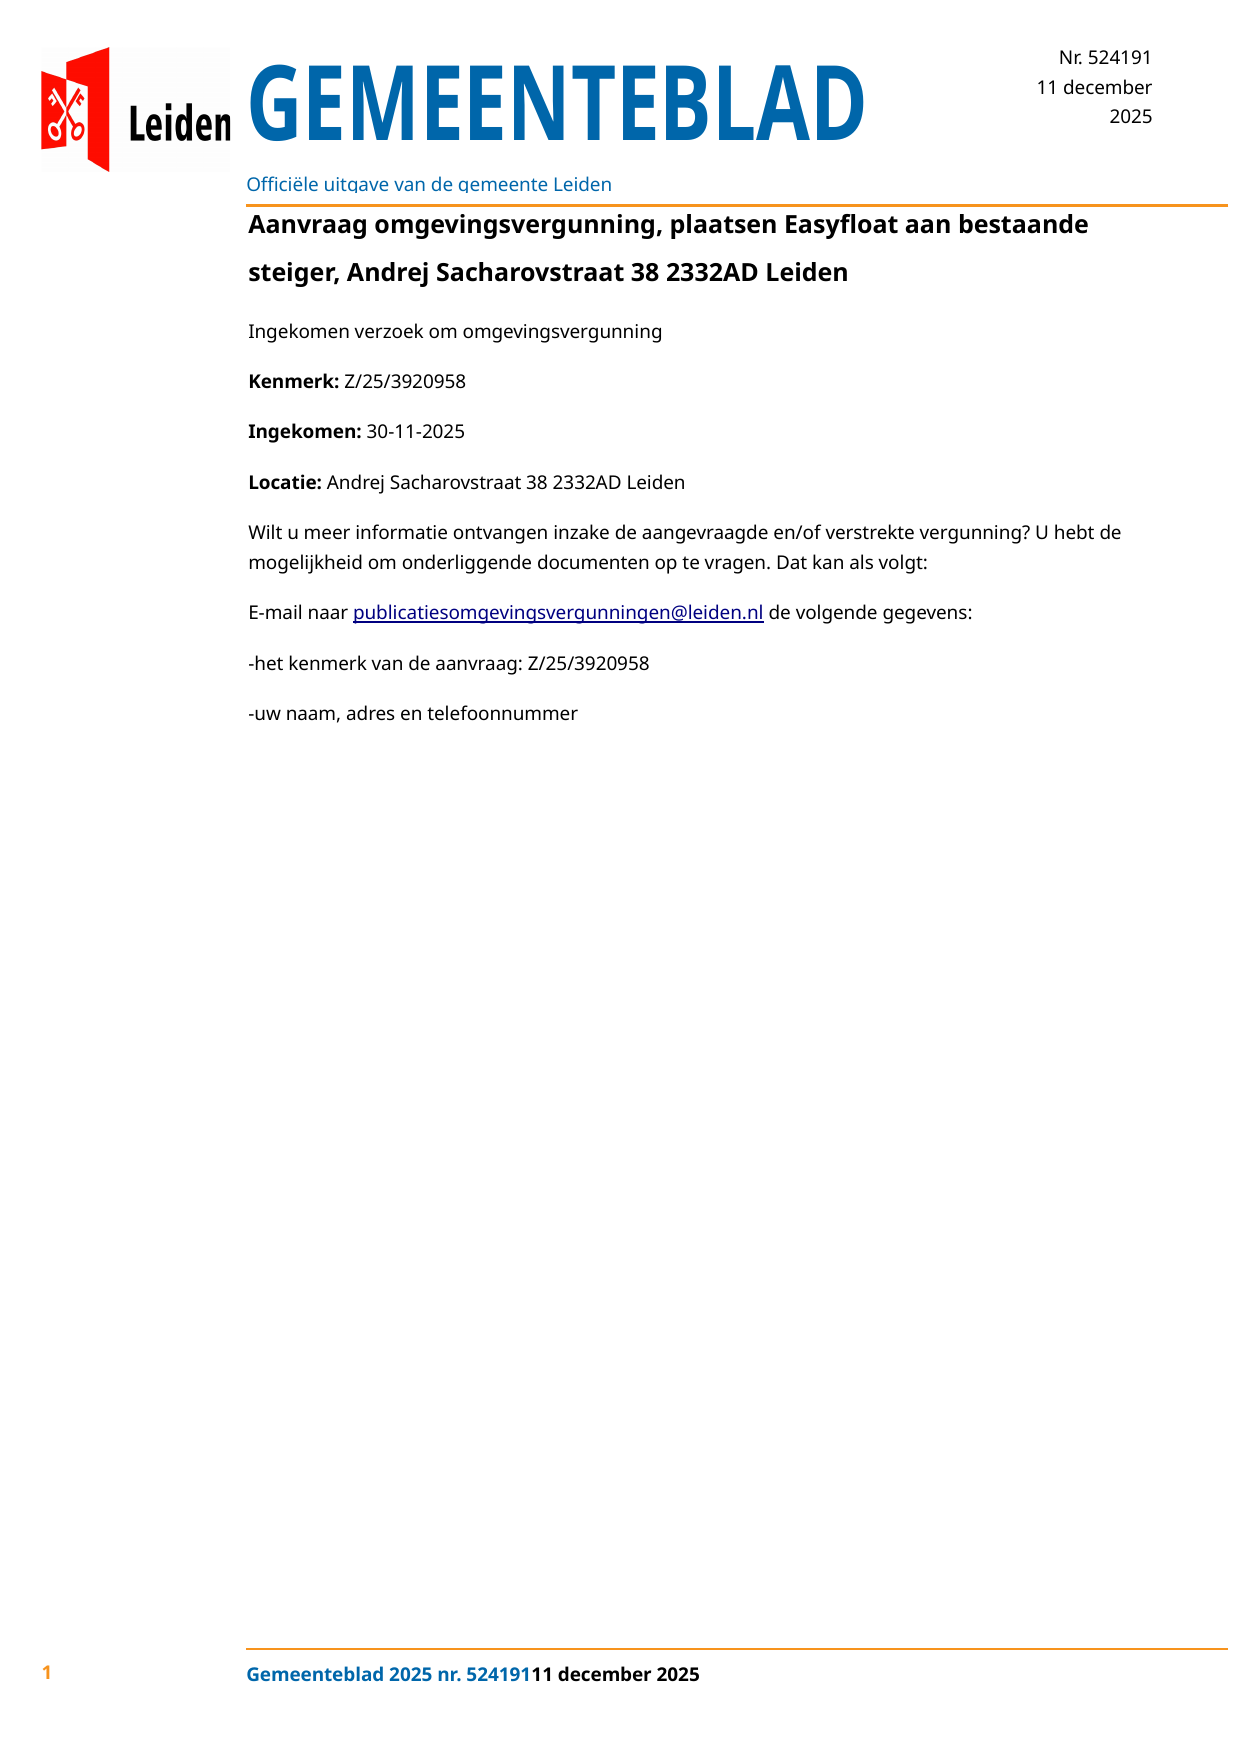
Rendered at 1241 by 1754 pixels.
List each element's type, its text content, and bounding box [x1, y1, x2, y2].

text Kenmerk: Z/25/3920958 [248, 368, 1152, 394]
text -het kenmerk van de aanvraag: Z/25/3920958 [248, 650, 1152, 676]
text Aanvraag omgevingsvergunning, plaatsen Easyfloat aan bestaande steiger, Andrej Sacharovstraat 38 2332AD Leiden [248, 207, 1152, 288]
text Ingekomen verzoek om omgevingsvergunning [248, 318, 1152, 344]
picture [41, 47, 231, 172]
text Ingekomen: 30-11-2025 [248, 419, 1152, 444]
text Wilt u meer informatie ontvangen inzake de aangevraagde en/of verstrekte vergunning? U hebt de mogelijkheid om onderliggende documenten op te vragen. Dat kan als volgt: [248, 519, 1152, 575]
text -uw naam, adres en telefoonnummer [248, 700, 1152, 726]
text Locatie: Andrej Sacharovstraat 38 2332AD Leiden [248, 469, 1152, 495]
text E-mail naar publicatiesomgevingsvergunningen@leiden.nl de volgende gegevens: [248, 599, 1152, 625]
